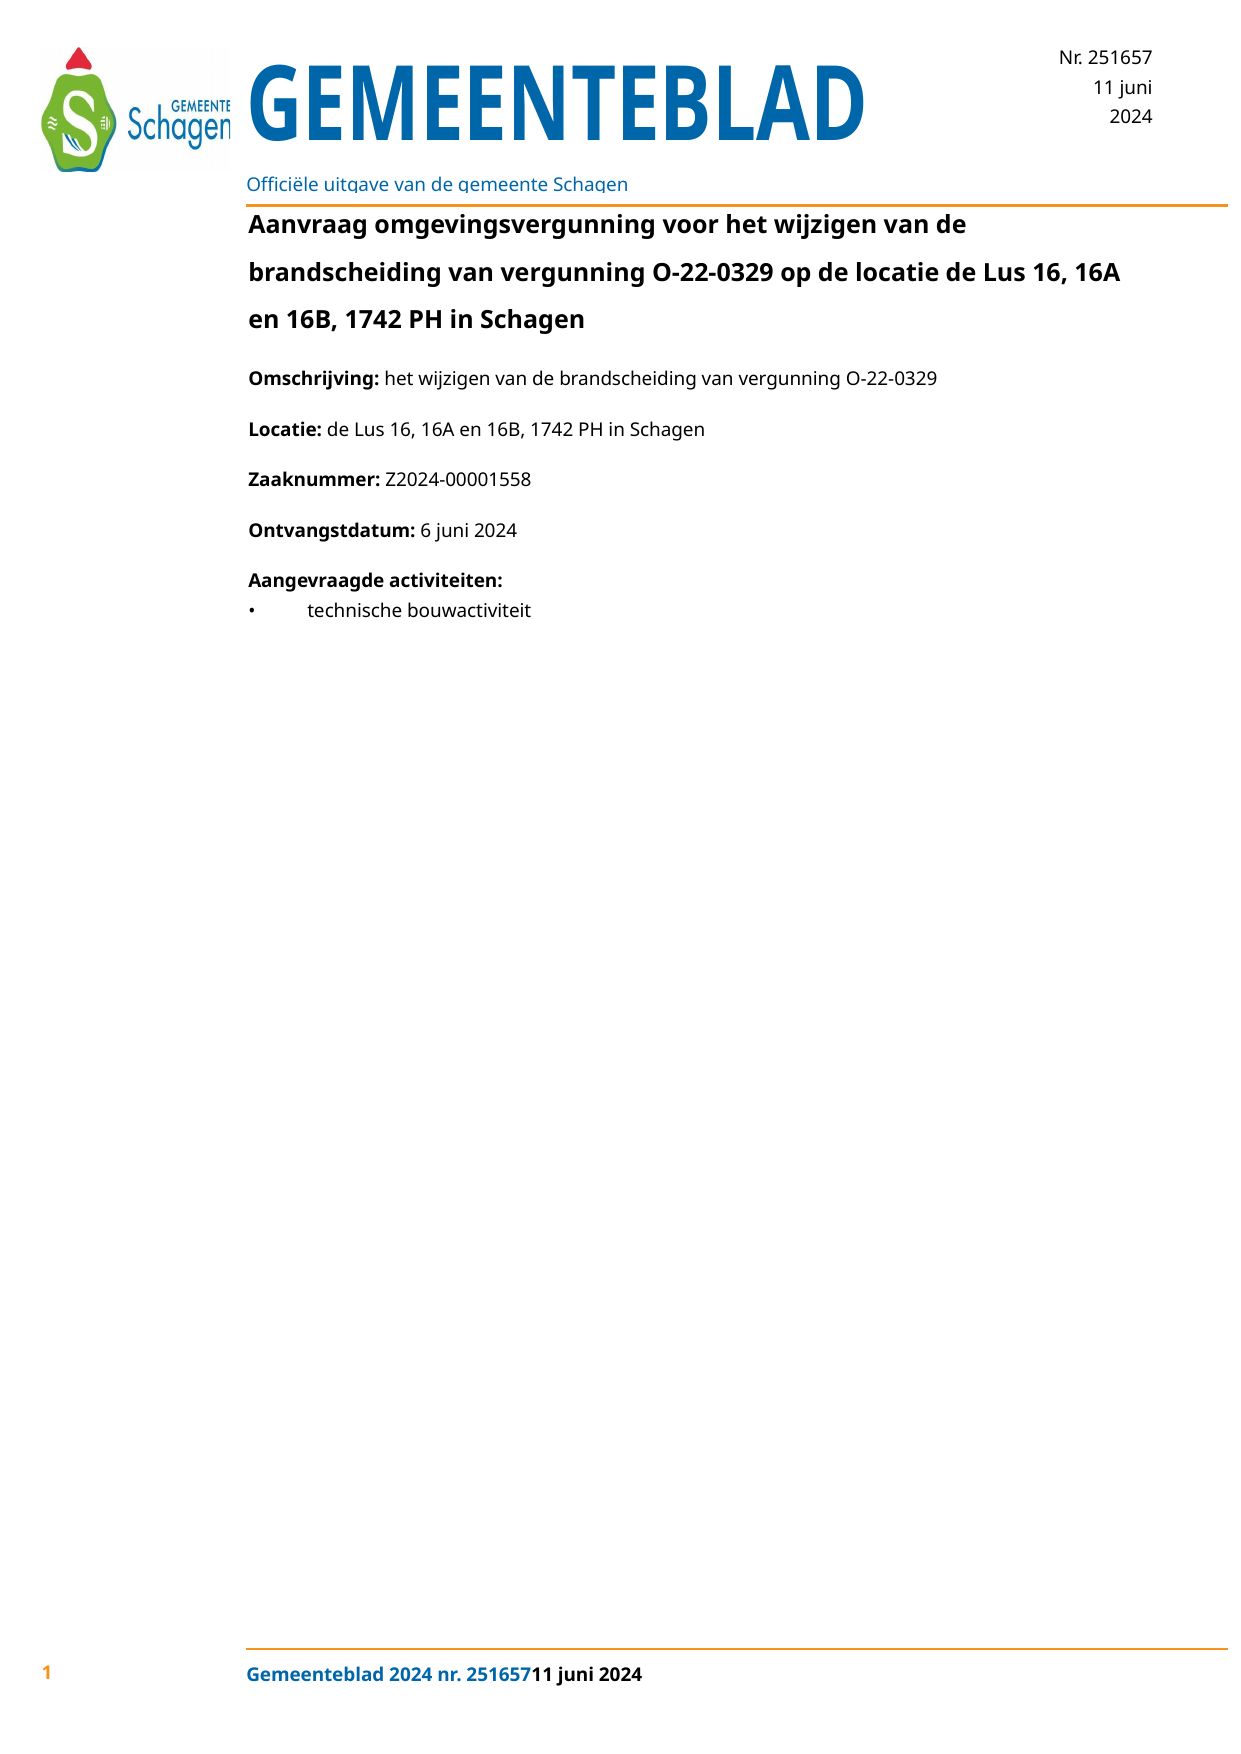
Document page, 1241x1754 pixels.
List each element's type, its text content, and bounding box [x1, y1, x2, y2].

picture [41, 47, 231, 172]
text Aanvraag omgevingsvergunning voor het wijzigen van de brandscheiding van vergunning O-22-0329 op de locatie de Lus 16, 16A en 16B, 1742 PH in Schagen [248, 207, 1152, 336]
text Ontvangstdatum: 6 juni 2024 [248, 517, 1152, 542]
text Locatie: de Lus 16, 16A en 16B, 1742 PH in Schagen [248, 416, 1152, 442]
text Aangevraagde activiteiten: [248, 567, 1152, 593]
list technische bouwactiviteit [248, 597, 1152, 622]
text Omschrijving: het wijzigen van de brandscheiding van vergunning O-22-0329 [248, 366, 1152, 391]
text Zaaknummer: Z2024-00001558 [248, 466, 1152, 492]
